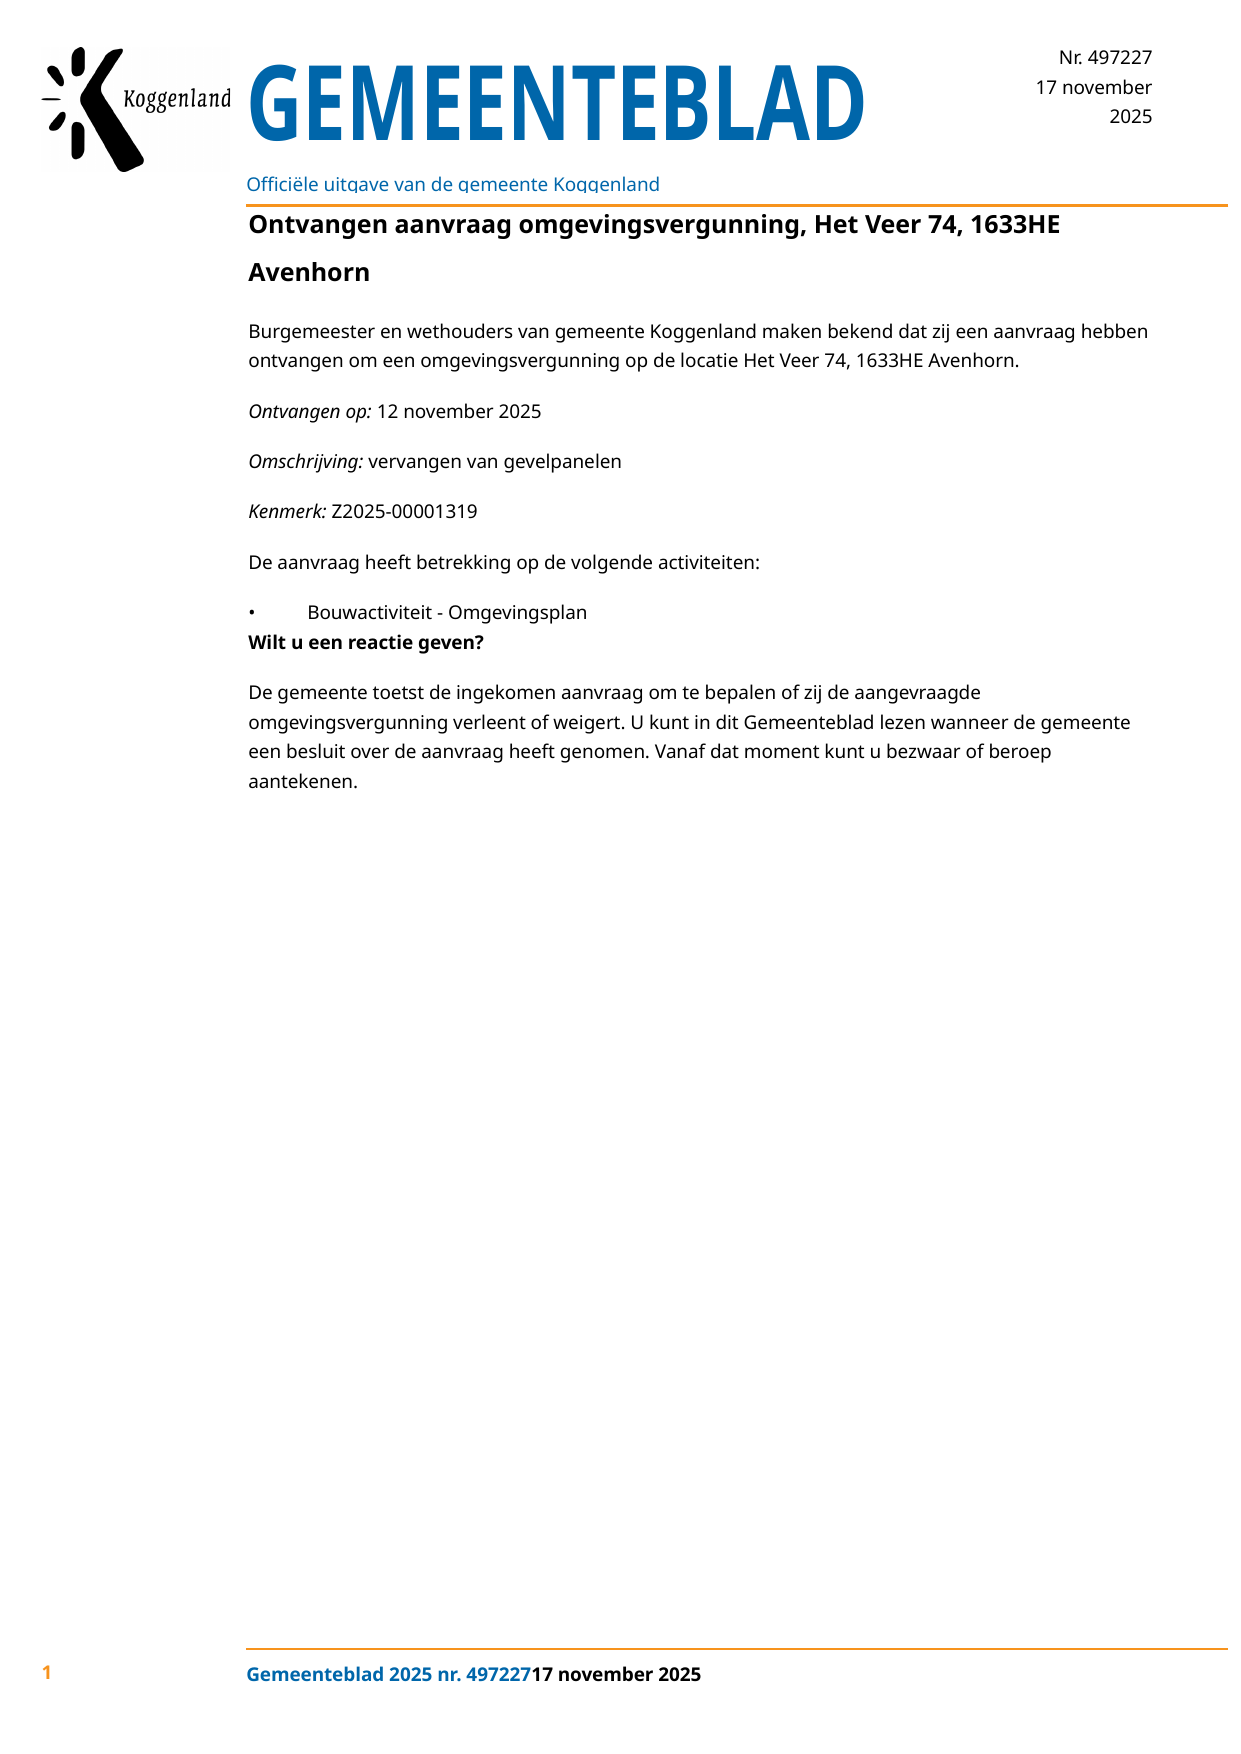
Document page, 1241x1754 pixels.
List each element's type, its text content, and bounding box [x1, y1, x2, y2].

text Ontvangen op: 12 november 2025 [248, 398, 1152, 424]
text Omschrijving: vervangen van gevelpanelen [248, 448, 1152, 474]
text Wilt u een reactie geven? [248, 629, 1152, 655]
picture [41, 47, 231, 172]
list Bouwactiviteit - Omgevingsplan [248, 599, 1152, 625]
text De gemeente toetst de ingekomen aanvraag om te bepalen of zij de aangevraagde omgevingsvergunning verleent of weigert. U kunt in dit Gemeenteblad lezen wanneer de gemeente een besluit over de aanvraag heeft genomen. Vanaf dat moment kunt u bezwaar of beroep aantekenen. [248, 679, 1152, 794]
text Burgemeester en wethouders van gemeente Koggenland maken bekend dat zij een aanvraag hebben ontvangen om een omgevingsvergunning op de locatie Het Veer 74, 1633HE Avenhorn. [248, 318, 1152, 373]
text Kenmerk: Z2025-00001319 [248, 499, 1152, 524]
text De aanvraag heeft betrekking op de volgende activiteiten: [248, 549, 1152, 575]
text Ontvangen aanvraag omgevingsvergunning, Het Veer 74, 1633HE Avenhorn [248, 207, 1152, 288]
